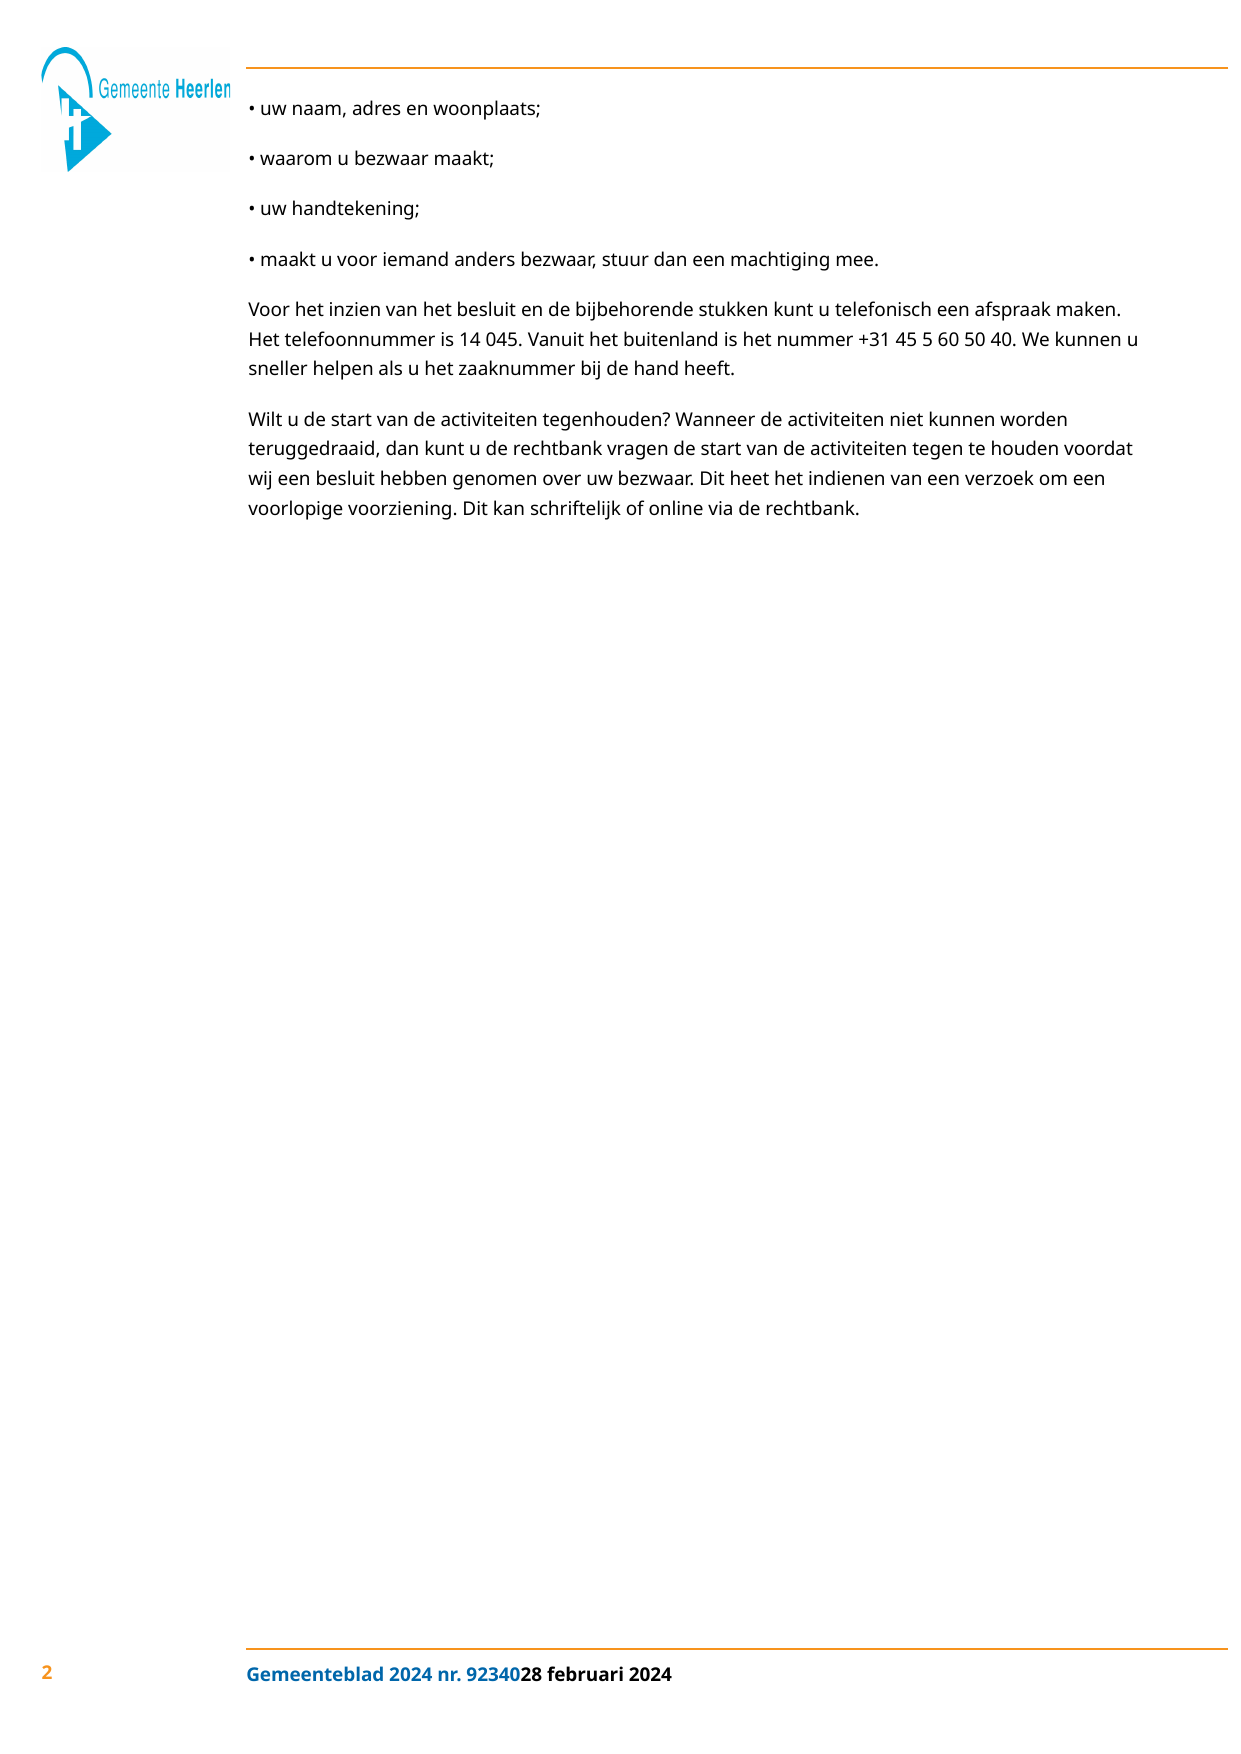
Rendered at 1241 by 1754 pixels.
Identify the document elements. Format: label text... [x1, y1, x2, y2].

picture [41, 47, 231, 172]
text • uw naam, adres en woonplaats; [248, 95, 1152, 121]
picture [41, 47, 59, 70]
text • uw handtekening; [248, 196, 1152, 221]
text • waarom u bezwaar maakt; [248, 145, 1152, 171]
text Voor het inzien van het besluit en de bijbehorende stukken kunt u telefonisch een afspraak maken. Het telefoonnummer is 14 045. Vanuit het buitenland is het nummer +31 45 5 60 50 40. We kunnen u sneller helpen als u het zaaknummer bij de hand heeft. [248, 296, 1152, 381]
text • maakt u voor iemand anders bezwaar, stuur dan een machtiging mee. [248, 246, 1152, 272]
text Wilt u de start van de activiteiten tegenhouden? Wanneer de activiteiten niet kunnen worden teruggedraaid, dan kunt u de rechtbank vragen de start van de activiteiten tegen te houden voordat wij een besluit hebben genomen over uw bezwaar. Dit heet het indienen van een verzoek om een voorlopige voorziening. Dit kan schriftelijk of online via de rechtbank. [248, 406, 1152, 521]
